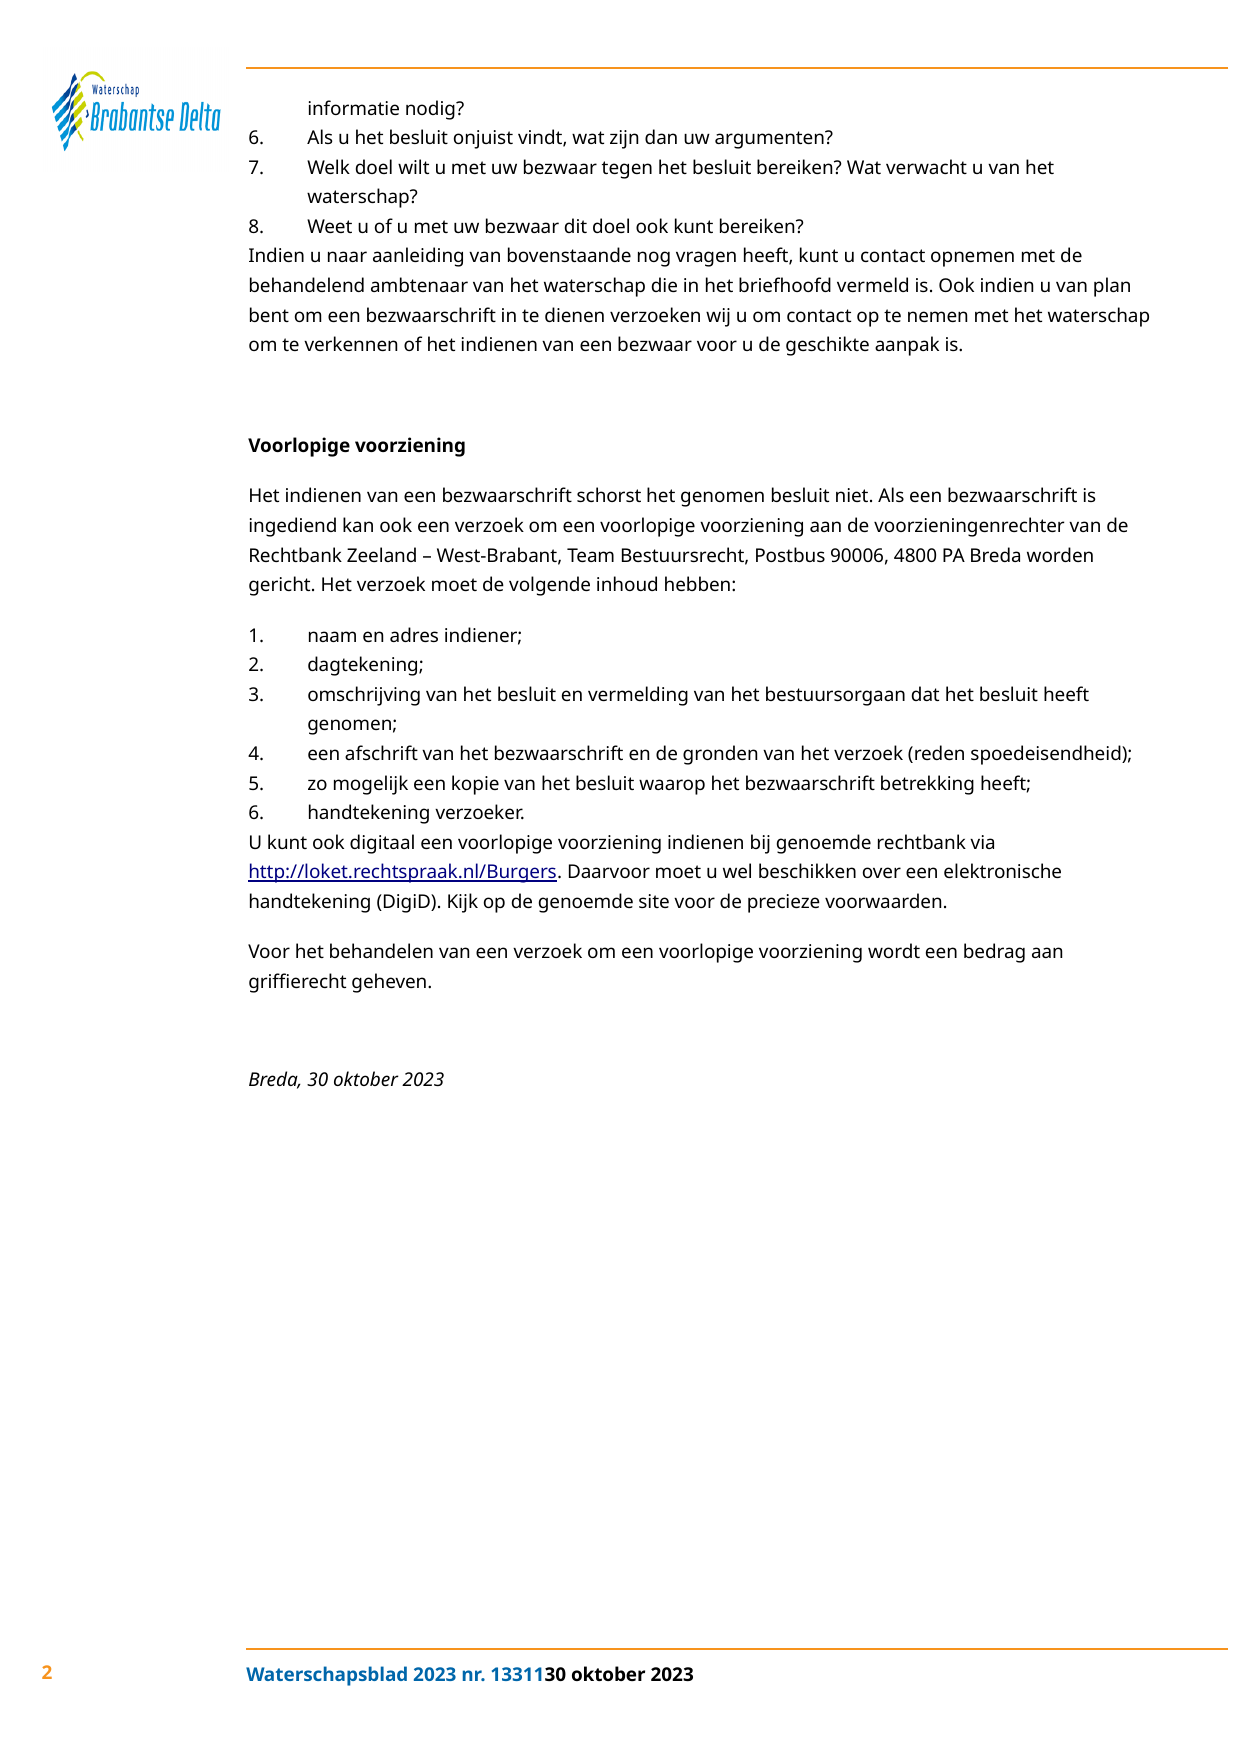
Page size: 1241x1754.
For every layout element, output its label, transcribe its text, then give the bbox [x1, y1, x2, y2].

list informatie nodig? [248, 95, 1152, 121]
list Als u het besluit onjuist vindt, wat zijn dan uw argumenten? [248, 124, 1152, 150]
list Weet u of u met uw bezwaar dit doel ook kunt bereiken? [248, 213, 1152, 239]
text Voor het behandelen van een verzoek om een voorlopige voorziening wordt een bedrag aan griffierecht geheven. [248, 938, 1152, 994]
list een afschrift van het bezwaarschrift en de gronden van het verzoek (reden spoedeisendheid); [248, 740, 1152, 766]
list dagtekening; [248, 651, 1152, 677]
list Welk doel wilt u met uw bezwaar tegen het besluit bereiken? Wat verwacht u van het waterschap? [248, 154, 1152, 209]
list omschrijving van het besluit en vermelding van het bestuursorgaan dat het besluit heeft genomen; [248, 681, 1152, 736]
text U kunt ook digitaal een voorlopige voorziening indienen bij genoemde rechtbank via http://loket.rechtspraak.nl/Burgers. Daarvoor moet u wel beschikken over een elektronische handtekening (DigiD). Kijk op de genoemde site voor de precieze voorwaarden. [248, 829, 1152, 914]
text Breda, 30 oktober 2023 [248, 1066, 1152, 1092]
text Het indienen van een bezwaarschrift schorst het genomen besluit niet. Als een bezwaarschrift is ingediend kan ook een verzoek om een voorlopige voorziening aan de voorzieningenrechter van de Rechtbank Zeeland – West-Brabant, Team Bestuursrecht, Postbus 90006, 4800 PA Breda worden gericht. Het verzoek moet de volgende inhoud hebben: [248, 483, 1152, 597]
text Voorlopige voorziening [248, 432, 1152, 458]
list naam en adres indiener; [248, 622, 1152, 648]
text Indien u naar aanleiding van bovenstaande nog vragen heeft, kunt u contact opnemen met de behandelend ambtenaar van het waterschap die in het briefhoofd vermeld is. Ook indien u van plan bent om een bezwaarschrift in te dienen verzoeken wij u om contact op te nemen met het waterschap om te verkennen of het indienen van een bezwaar voor u de geschikte aanpak is. [248, 243, 1152, 357]
list zo mogelijk een kopie van het besluit waarop het bezwaarschrift betrekking heeft; [248, 770, 1152, 796]
list handtekening verzoeker. [248, 799, 1152, 825]
picture [41, 47, 231, 172]
